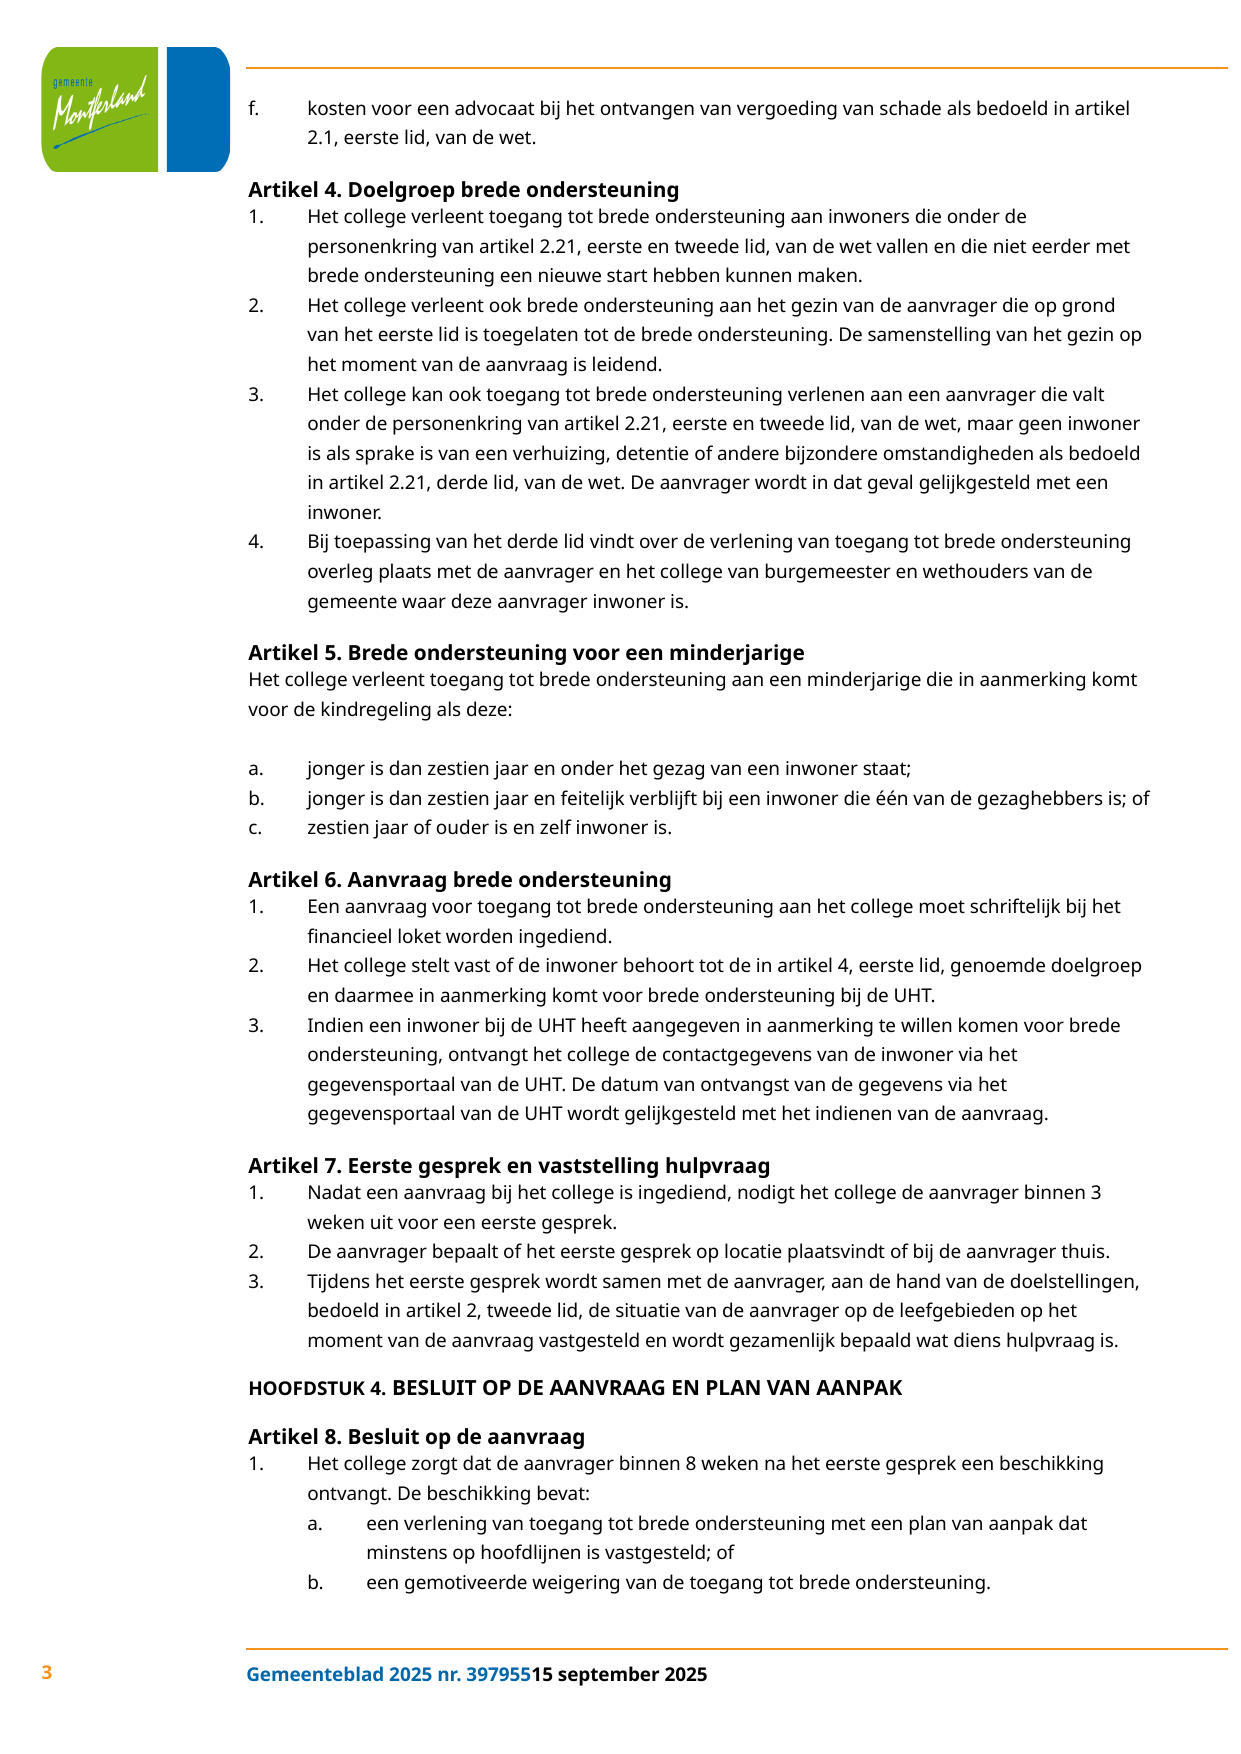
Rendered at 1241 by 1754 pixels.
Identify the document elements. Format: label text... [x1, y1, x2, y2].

list jonger is dan zestien jaar en onder het gezag van een inwoner staat; [248, 755, 1152, 781]
picture [41, 47, 231, 172]
list Indien een inwoner bij de UHT heeft aangegeven in aanmerking te willen komen voor brede ondersteuning, ontvangt het college de contactgegevens van de inwoner via het gegevensportaal van de UHT. De datum van ontvangst van de gegevens via het gegevensportaal van de UHT wordt gelijkgesteld met het indienen van de aanvraag. [248, 1012, 1152, 1126]
list Nadat een aanvraag bij het college is ingediend, nodigt het college de aanvrager binnen 3 weken uit voor een eerste gesprek. [248, 1179, 1152, 1235]
list een gemotiveerde weigering van de toegang tot brede ondersteuning. [307, 1569, 1152, 1595]
text Artikel 5. Brede ondersteuning voor een minderjarige [248, 638, 1152, 667]
list Bij toepassing van het derde lid vindt over de verlening van toegang tot brede ondersteuning overleg plaats met de aanvrager en het college van burgemeester en wethouders van de gemeente waar deze aanvrager inwoner is. [248, 529, 1152, 613]
text Artikel 4. Doelgroep brede ondersteuning [248, 175, 1152, 203]
list De aanvrager bepaalt of het eerste gesprek op locatie plaatsvindt of bij de aanvrager thuis. [248, 1238, 1152, 1264]
list Het college kan ook toegang tot brede ondersteuning verlenen aan een aanvrager die valt onder de personenkring van artikel 2.21, eerste en tweede lid, van de wet, maar geen inwoner is als sprake is van een verhuizing, detentie of andere bijzondere omstandigheden als bedoeld in artikel 2.21, derde lid, van de wet. De aanvrager wordt in dat geval gelijkgesteld met een inwoner. [248, 381, 1152, 525]
text Artikel 7. Eerste gesprek en vaststelling hulpvraag [248, 1151, 1152, 1179]
list zestien jaar of ouder is en zelf inwoner is. [248, 814, 1152, 840]
text HOOFDSTUK 4. BESLUIT OP DE AANVRAAG EN PLAN VAN AANPAK [248, 1373, 1152, 1401]
list Het college verleent ook brede ondersteuning aan het gezin van de aanvrager die op grond van het eerste lid is toegelaten tot de brede ondersteuning. De samenstelling van het gezin op het moment van de aanvraag is leidend. [248, 292, 1152, 377]
list Een aanvraag voor toegang tot brede ondersteuning aan het college moet schriftelijk bij het financieel loket worden ingediend. [248, 893, 1152, 949]
text Artikel 6. Aanvraag brede ondersteuning [248, 865, 1152, 893]
text Artikel 8. Besluit op de aanvraag [248, 1422, 1152, 1451]
list kosten voor een advocaat bij het ontvangen van vergoeding van schade als bedoeld in artikel 2.1, eerste lid, van de wet. [248, 95, 1152, 150]
list jonger is dan zestien jaar en feitelijk verblijft bij een inwoner die één van de gezaghebbers is; of [248, 785, 1152, 811]
list Het college zorgt dat de aanvrager binnen 8 weken na het eerste gesprek een beschikking ontvangt. De beschikking bevat: [248, 1451, 1152, 1506]
list Het college stelt vast of de inwoner behoort tot de in artikel 4, eerste lid, genoemde doelgroep en daarmee in aanmerking komt voor brede ondersteuning bij de UHT. [248, 953, 1152, 1008]
list Tijdens het eerste gesprek wordt samen met de aanvrager, aan de hand van de doelstellingen, bedoeld in artikel 2, tweede lid, de situatie van de aanvrager op de leefgebieden op het moment van de aanvraag vastgesteld en wordt gezamenlijk bepaald wat diens hulpvraag is. [248, 1268, 1152, 1353]
list Het college verleent toegang tot brede ondersteuning aan inwoners die onder de personenkring van artikel 2.21, eerste en tweede lid, van de wet vallen en die niet eerder met brede ondersteuning een nieuwe start hebben kunnen maken. [248, 203, 1152, 288]
list een verlening van toegang tot brede ondersteuning met een plan van aanpak dat minstens op hoofdlijnen is vastgesteld; of [307, 1510, 1152, 1565]
text Het college verleent toegang tot brede ondersteuning aan een minderjarige die in aanmerking komt voor de kindregeling als deze: [248, 667, 1152, 722]
